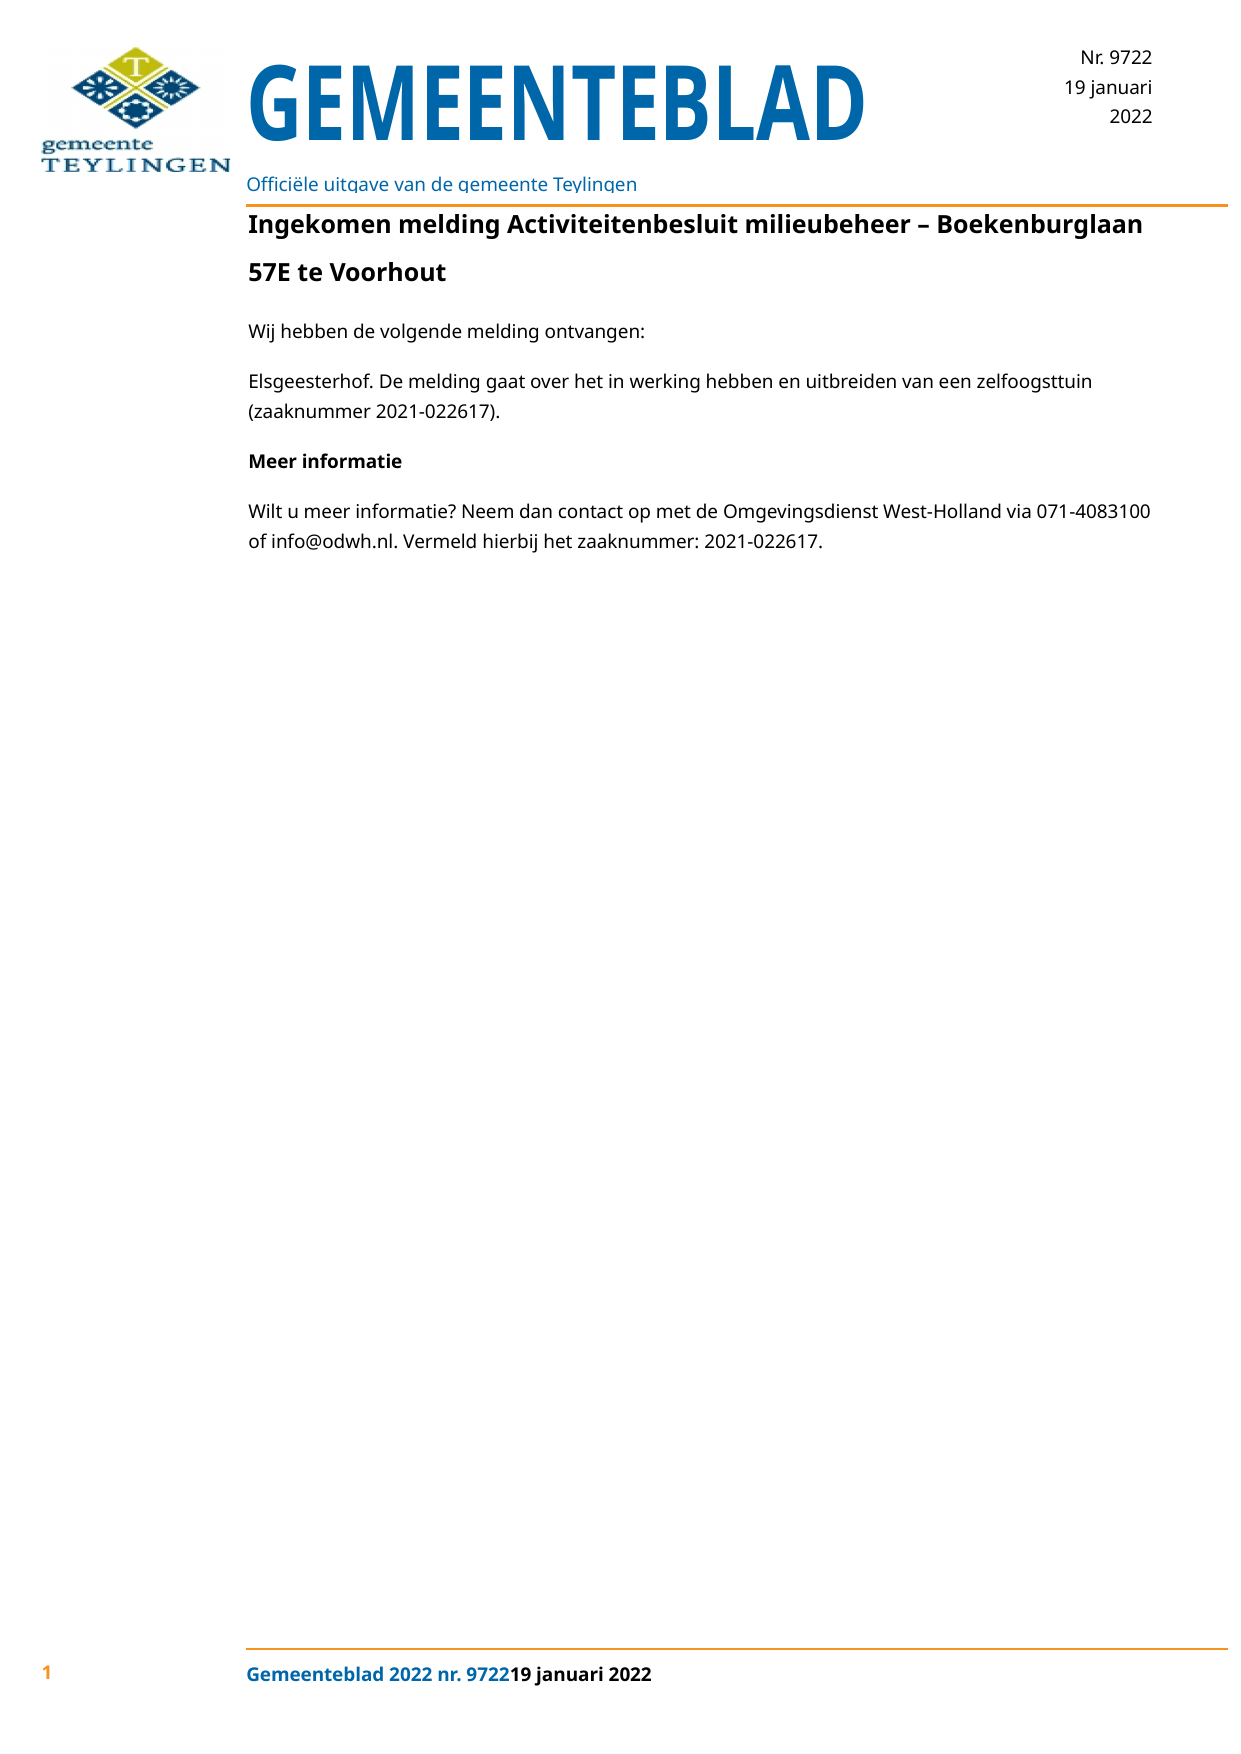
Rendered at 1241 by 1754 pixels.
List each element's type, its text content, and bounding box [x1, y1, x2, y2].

text Ingekomen melding Activiteitenbesluit milieubeheer – Boekenburglaan 57E te Voorhout [248, 207, 1152, 288]
text Meer informatie [248, 448, 1152, 474]
text Wilt u meer informatie? Neem dan contact op met de Omgevingsdienst West-Holland via 071‑4083100 of info@odwh.nl. Vermeld hierbij het zaaknummer: 2021-022617. [248, 499, 1152, 554]
text Elsgeesterhof. De melding gaat over het in werking hebben en uitbreiden van een zelfoogsttuin (zaaknummer 2021-022617). [248, 368, 1152, 424]
picture [41, 47, 231, 172]
text Wij hebben de volgende melding ontvangen: [248, 318, 1152, 344]
